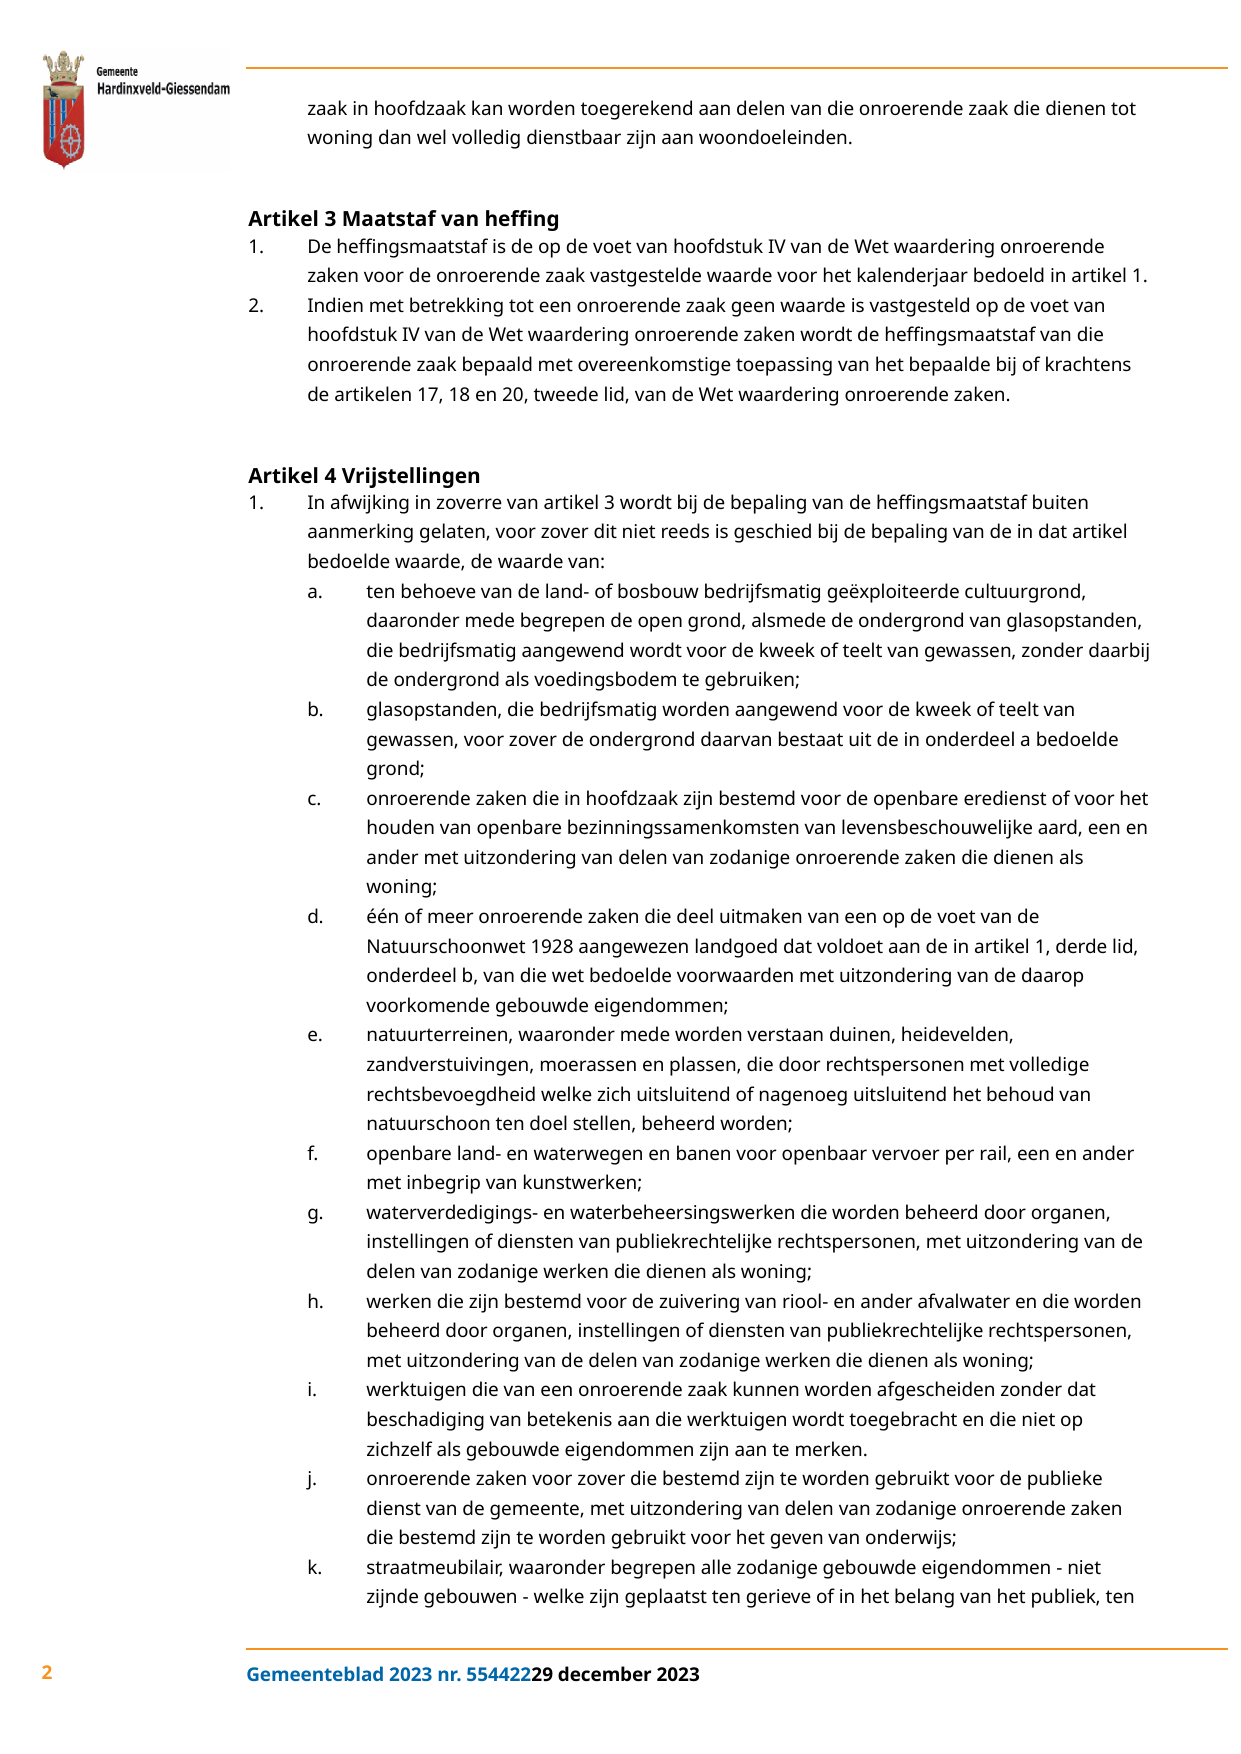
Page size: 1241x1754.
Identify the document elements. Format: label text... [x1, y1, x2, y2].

picture [41, 47, 231, 172]
list werktuigen die van een onroerende zaak kunnen worden afgescheiden zonder dat beschadiging van betekenis aan die werktuigen wordt toegebracht en die niet op zichzelf als gebouwde eigendommen zijn aan te merken. [307, 1377, 1152, 1462]
list glasopstanden, die bedrijfsmatig worden aangewend voor de kweek of teelt van gewassen, voor zover de ondergrond daarvan bestaat uit de in onderdeel a bedoelde grond; [307, 696, 1152, 781]
list werken die zijn bestemd voor de zuivering van riool- en ander afvalwater en die worden beheerd door organen, instellingen of diensten van publiekrechtelijke rechtspersonen, met uitzondering van de delen van zodanige werken die dienen als woning; [307, 1288, 1152, 1373]
list waterverdedigings- en waterbeheersingswerken die worden beheerd door organen, instellingen of diensten van publiekrechtelijke rechtspersonen, met uitzondering van de delen van zodanige werken die dienen als woning; [307, 1199, 1152, 1284]
list zaak in hoofdzaak kan worden toegerekend aan delen van die onroerende zaak die dienen tot woning dan wel volledig dienstbaar zijn aan woondoeleinden. [248, 95, 1152, 150]
list De heffingsmaatstaf is de op de voet van hoofdstuk IV van de Wet waardering onroerende zaken voor de onroerende zaak vastgestelde waarde voor het kalenderjaar bedoeld in artikel 1. [248, 233, 1152, 288]
list In afwijking in zoverre van artikel 3 wordt bij de bepaling van de heffingsmaatstaf buiten aanmerking gelaten, voor zover dit niet reeds is geschied bij de bepaling van de in dat artikel bedoelde waarde, de waarde van: [248, 489, 1152, 574]
list straatmeubilair, waaronder begrepen alle zodanige gebouwde eigendommen - niet zijnde gebouwen - welke zijn geplaatst ten gerieve of in het belang van het publiek, ten [307, 1554, 1152, 1609]
list openbare land- en waterwegen en banen voor openbaar vervoer per rail, een en ander met inbegrip van kunstwerken; [307, 1140, 1152, 1195]
list ten behoeve van de land- of bosbouw bedrijfsmatig geëxploiteerde cultuurgrond, daaronder mede begrepen de open grond, alsmede de ondergrond van glasopstanden, die bedrijfsmatig aangewend wordt voor de kweek of teelt van gewassen, zonder daarbij de ondergrond als voedingsbodem te gebruiken; [307, 578, 1152, 692]
list één of meer onroerende zaken die deel uitmaken van een op de voet van de Natuurschoonwet 1928 aangewezen landgoed dat voldoet aan de in artikel 1, derde lid, onderdeel b, van die wet bedoelde voorwaarden met uitzondering van de daarop voorkomende gebouwde eigendommen; [307, 903, 1152, 1018]
text Artikel 4 Vrijstellingen [248, 461, 1152, 489]
list natuurterreinen, waaronder mede worden verstaan duinen, heidevelden, zandverstuivingen, moerassen en plassen, die door rechtspersonen met volledige rechtsbevoegdheid welke zich uitsluitend of nagenoeg uitsluitend het behoud van natuurschoon ten doel stellen, beheerd worden; [307, 1022, 1152, 1136]
list onroerende zaken die in hoofdzaak zijn bestemd voor de openbare eredienst of voor het houden van openbare bezinningssamenkomsten van levensbeschouwelijke aard, een en ander met uitzondering van delen van zodanige onroerende zaken die dienen als woning; [307, 785, 1152, 899]
list onroerende zaken voor zover die bestemd zijn te worden gebruikt voor de publieke dienst van de gemeente, met uitzondering van delen van zodanige onroerende zaken die bestemd zijn te worden gebruikt voor het geven van onderwijs; [307, 1465, 1152, 1550]
list Indien met betrekking tot een onroerende zaak geen waarde is vastgesteld op de voet van hoofdstuk IV van de Wet waardering onroerende zaken wordt de heffingsmaatstaf van die onroerende zaak bepaald met overeenkomstige toepassing van het bepaalde bij of krachtens de artikelen 17, 18 en 20, tweede lid, van de Wet waardering onroerende zaken. [248, 292, 1152, 406]
text Artikel 3 Maatstaf van heffing [248, 204, 1152, 233]
